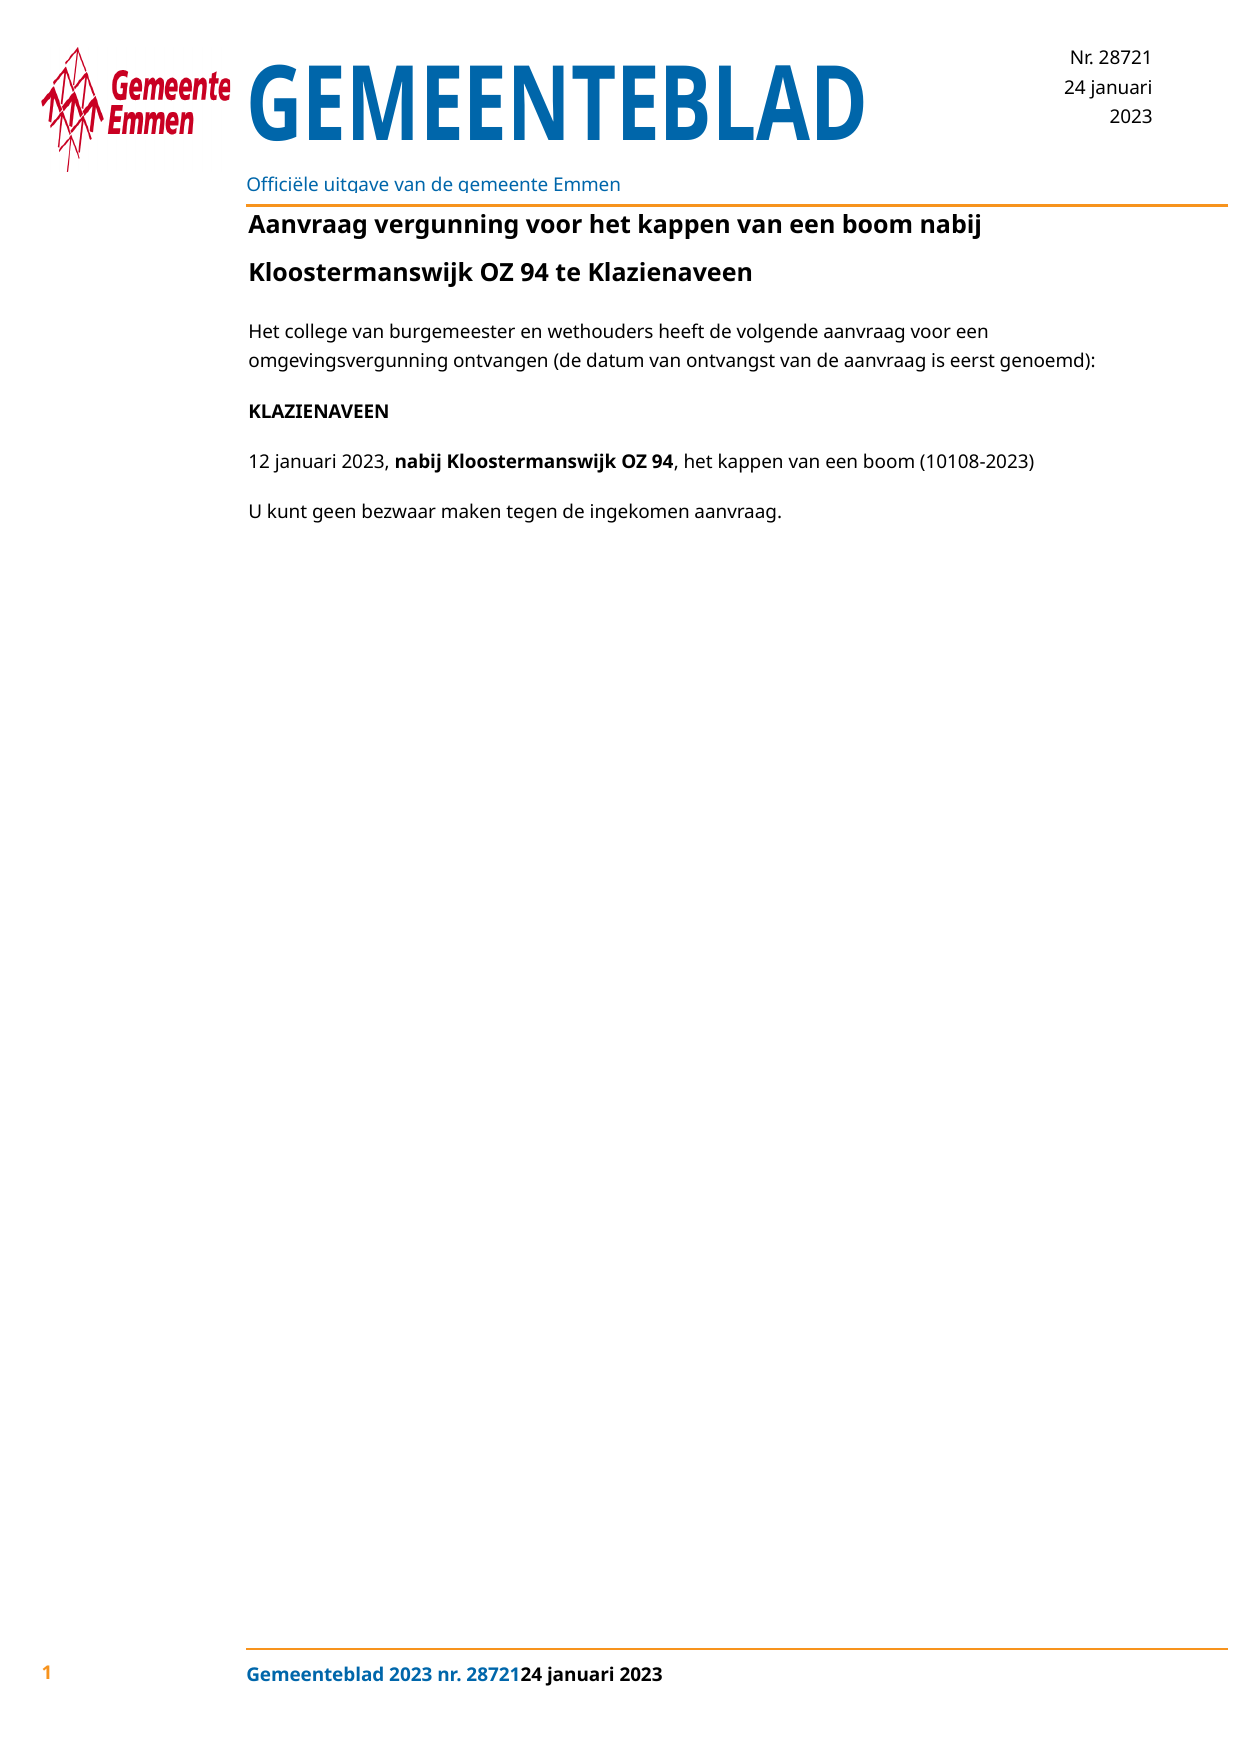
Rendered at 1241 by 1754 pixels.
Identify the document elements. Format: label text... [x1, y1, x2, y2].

text Het college van burgemeester en wethouders heeft de volgende aanvraag voor een omgevingsvergunning ontvangen (de datum van ontvangst van de aanvraag is eerst genoemd): [248, 318, 1152, 373]
text U kunt geen bezwaar maken tegen de ingekomen aanvraag. [248, 499, 1152, 524]
text KLAZIENAVEEN [248, 398, 1152, 424]
picture [41, 47, 231, 172]
text 12 januari 2023, nabij Kloostermanswijk OZ 94, het kappen van een boom (10108-2023) [248, 448, 1152, 474]
text Aanvraag vergunning voor het kappen van een boom nabij Kloostermanswijk OZ 94 te Klazienaveen [248, 207, 1152, 288]
